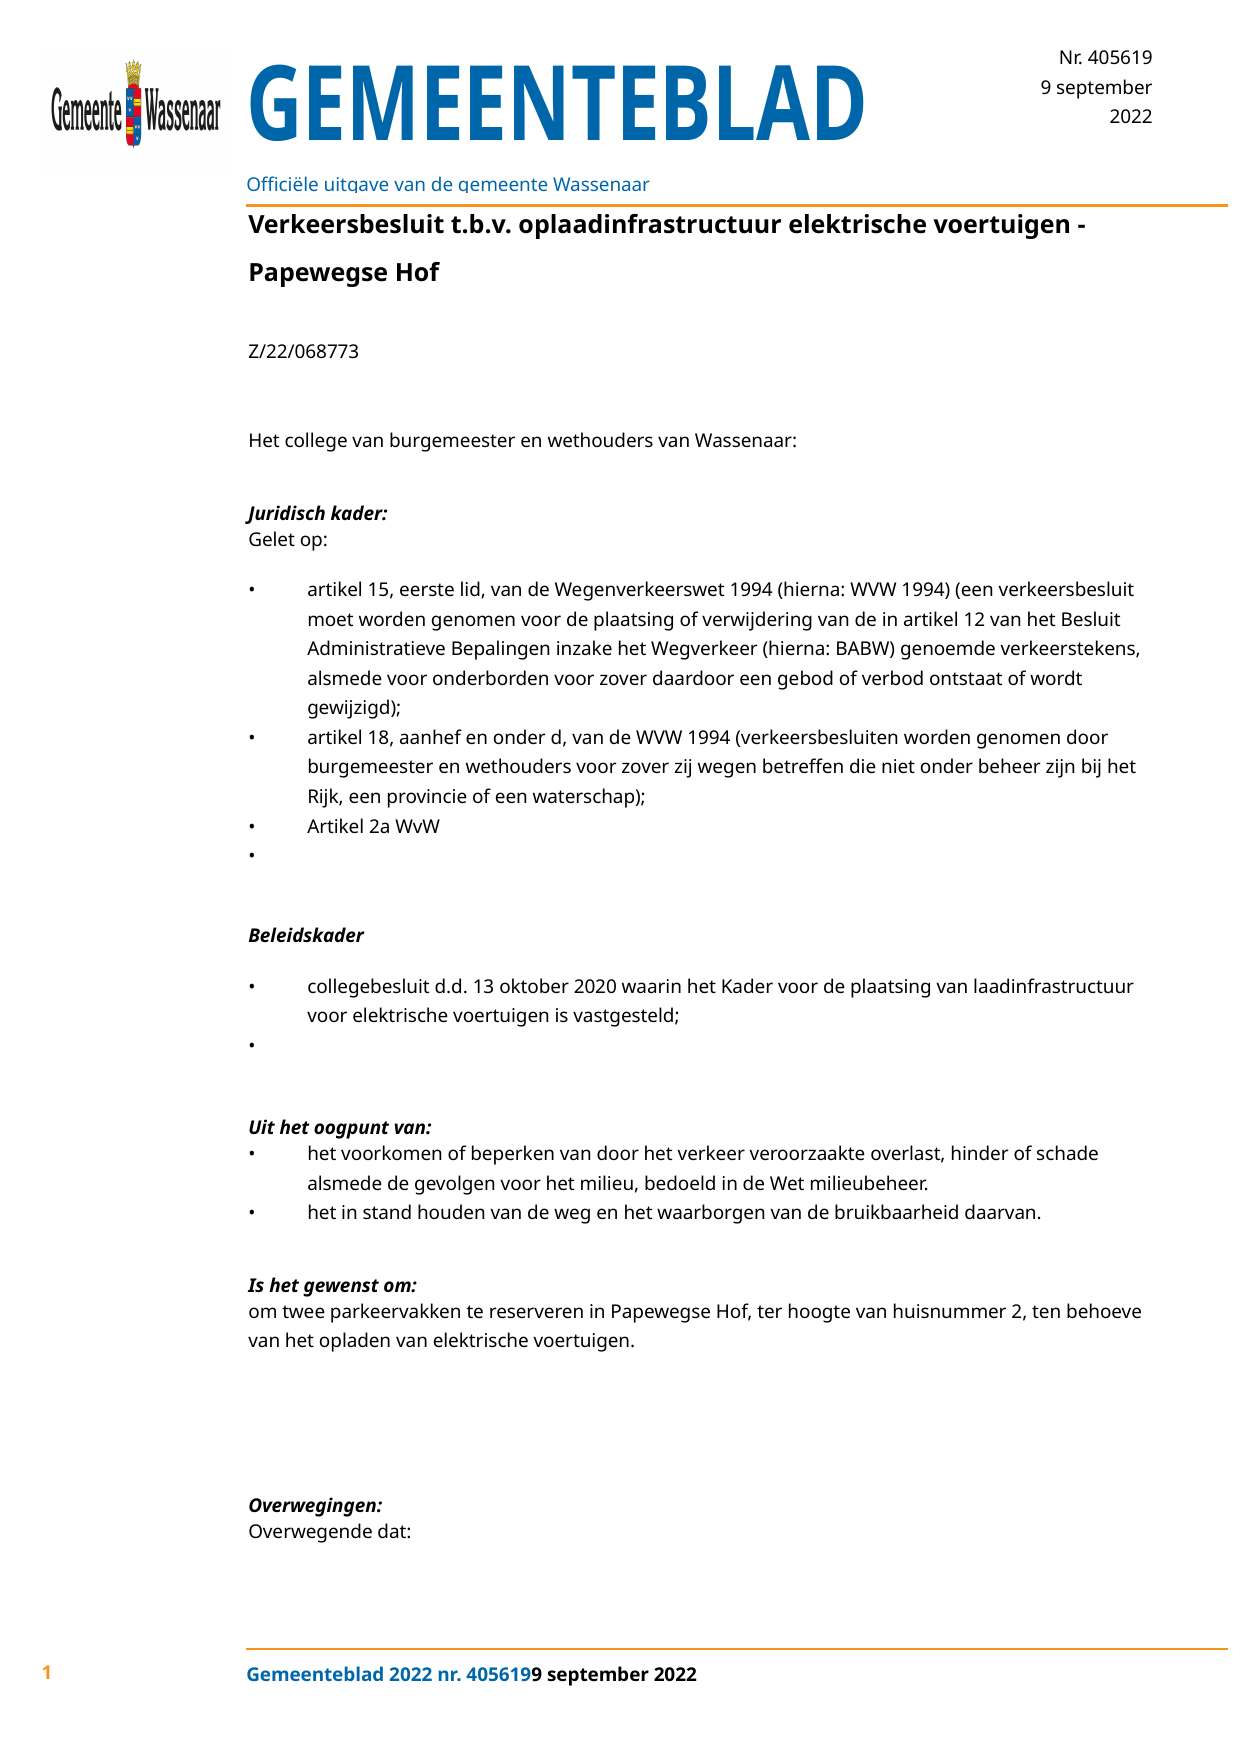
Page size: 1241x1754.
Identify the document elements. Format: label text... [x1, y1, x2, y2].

text Z/22/068773 [248, 339, 1152, 364]
text om twee parkeervakken te reserveren in Papewegse Hof, ter hoogte van huisnummer 2, ten behoeve van het opladen van elektrische voertuigen. [248, 1298, 1152, 1353]
list artikel 15, eerste lid, van de Wegenverkeerswet 1994 (hierna: WVW 1994) (een verkeersbesluit moet worden genomen voor de plaatsing of verwijdering van de in artikel 12 van het Besluit Administratieve Bepalingen inzake het Wegverkeer (hierna: BABW) genoemde verkeerstekens, alsmede voor onderborden voor zover daardoor een gebod of verbod ontstaat of wordt gewijzigd); [248, 576, 1152, 720]
text Het college van burgemeester en wethouders van Wassenaar: [248, 427, 1152, 453]
list artikel 18, aanhef en onder d, van de WVW 1994 (verkeersbesluiten worden genomen door burgemeester en wethouders voor zover zij wegen betreffen die niet onder beheer zijn bij het Rijk, een provincie of een waterschap); [248, 724, 1152, 809]
text Is het gewenst om: [248, 1272, 1152, 1298]
text Juridisch kader: [248, 500, 1152, 526]
list Artikel 2a WvW [248, 813, 1152, 839]
text Overwegingen: [248, 1492, 1152, 1518]
text Gelet op: [248, 526, 1152, 552]
list collegebesluit d.d. 13 oktober 2020 waarin het Kader voor de plaatsing van laadinfrastructuur voor elektrische voertuigen is vastgesteld; [248, 973, 1152, 1028]
text Overwegende dat: [248, 1518, 1152, 1544]
picture [41, 47, 231, 172]
text Verkeersbesluit t.b.v. oplaadinfrastructuur elektrische voertuigen - Papewegse Hof [248, 207, 1152, 288]
list het voorkomen of beperken van door het verkeer veroorzaakte overlast, hinder of schade alsmede de gevolgen voor het milieu, bedoeld in de Wet milieubeheer. [248, 1140, 1152, 1196]
text Beleidskader [248, 922, 1152, 948]
text Uit het oogpunt van: [248, 1114, 1152, 1140]
list het in stand houden van de weg en het waarborgen van de bruikbaarheid daarvan. [248, 1199, 1152, 1225]
